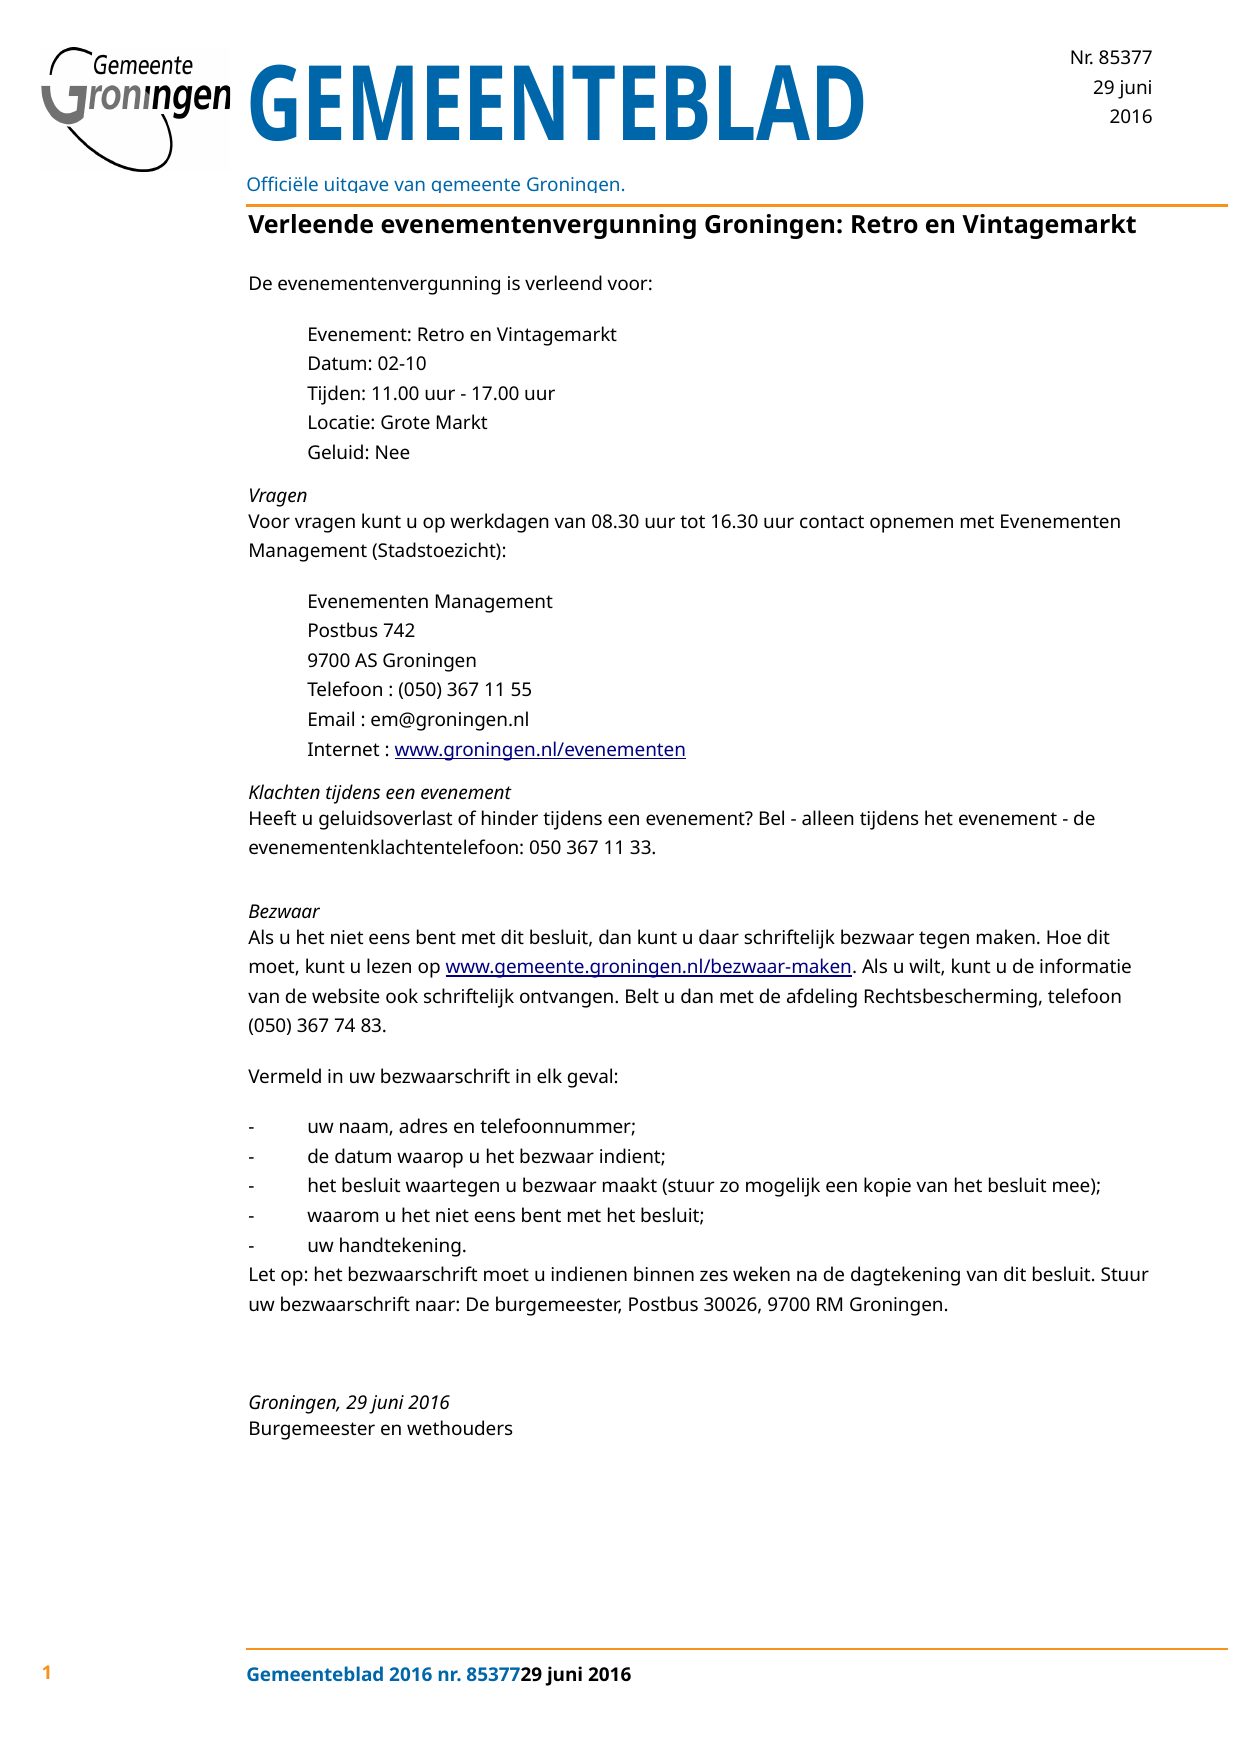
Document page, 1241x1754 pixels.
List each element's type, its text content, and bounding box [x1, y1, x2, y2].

text Klachten tijdens een evenement [248, 779, 1152, 805]
list Email : em@groningen.nl [248, 706, 1152, 732]
list het besluit waartegen u bezwaar maakt (stuur zo mogelijk een kopie van het besluit mee); [248, 1173, 1152, 1198]
text Burgemeester en wethouders [248, 1415, 1152, 1441]
list Internet : www.groningen.nl/evenementen [248, 736, 1152, 762]
text Verleende evenementenvergunning Groningen: Retro en Vintagemarkt [248, 207, 1152, 241]
text Vermeld in uw bezwaarschrift in elk geval: [248, 1063, 1152, 1089]
text Vragen [248, 482, 1152, 508]
text Heeft u geluidsoverlast of hinder tijdens een evenement? Bel - alleen tijdens het evenement - de evenementenklachtentelefoon: 050 367 11 33. [248, 805, 1152, 860]
list Locatie: Grote Markt [248, 409, 1152, 435]
list Geluid: Nee [248, 439, 1152, 465]
text Voor vragen kunt u op werkdagen van 08.30 uur tot 16.30 uur contact opnemen met Evenementen Management (Stadstoezicht): [248, 508, 1152, 563]
list uw handtekening. [248, 1232, 1152, 1258]
text Als u het niet eens bent met dit besluit, dan kunt u daar schriftelijk bezwaar tegen maken. Hoe dit moet, kunt u lezen op www.gemeente.groningen.nl/bezwaar-maken. Als u wilt, kunt u de informatie van de website ook schriftelijk ontvangen. Belt u dan met de afdeling Rechtsbescherming, telefoon (050) 367 74 83. [248, 924, 1152, 1038]
list Evenement: Retro en Vintagemarkt [248, 321, 1152, 346]
text Groningen, 29 juni 2016 [248, 1389, 1152, 1415]
text Let op: het bezwaarschrift moet u indienen binnen zes weken na de dagtekening van dit besluit. Stuur uw bezwaarschrift naar: De burgemeester, Postbus 30026, 9700 RM Groningen. [248, 1261, 1152, 1317]
text De evenementenvergunning is verleend voor: [248, 270, 1152, 296]
list waarom u het niet eens bent met het besluit; [248, 1202, 1152, 1228]
text Bezwaar [248, 898, 1152, 924]
list Evenementen Management [248, 588, 1152, 614]
list 9700 AS Groningen [248, 647, 1152, 673]
list Telefoon : (050) 367 11 55 [248, 677, 1152, 702]
list uw naam, adres en telefoonnummer; [248, 1113, 1152, 1139]
list Datum: 02-10 [248, 350, 1152, 376]
list Postbus 742 [248, 617, 1152, 643]
list Tijden: 11.00 uur - 17.00 uur [248, 380, 1152, 406]
list de datum waarop u het bezwaar indient; [248, 1143, 1152, 1169]
picture [41, 47, 231, 172]
